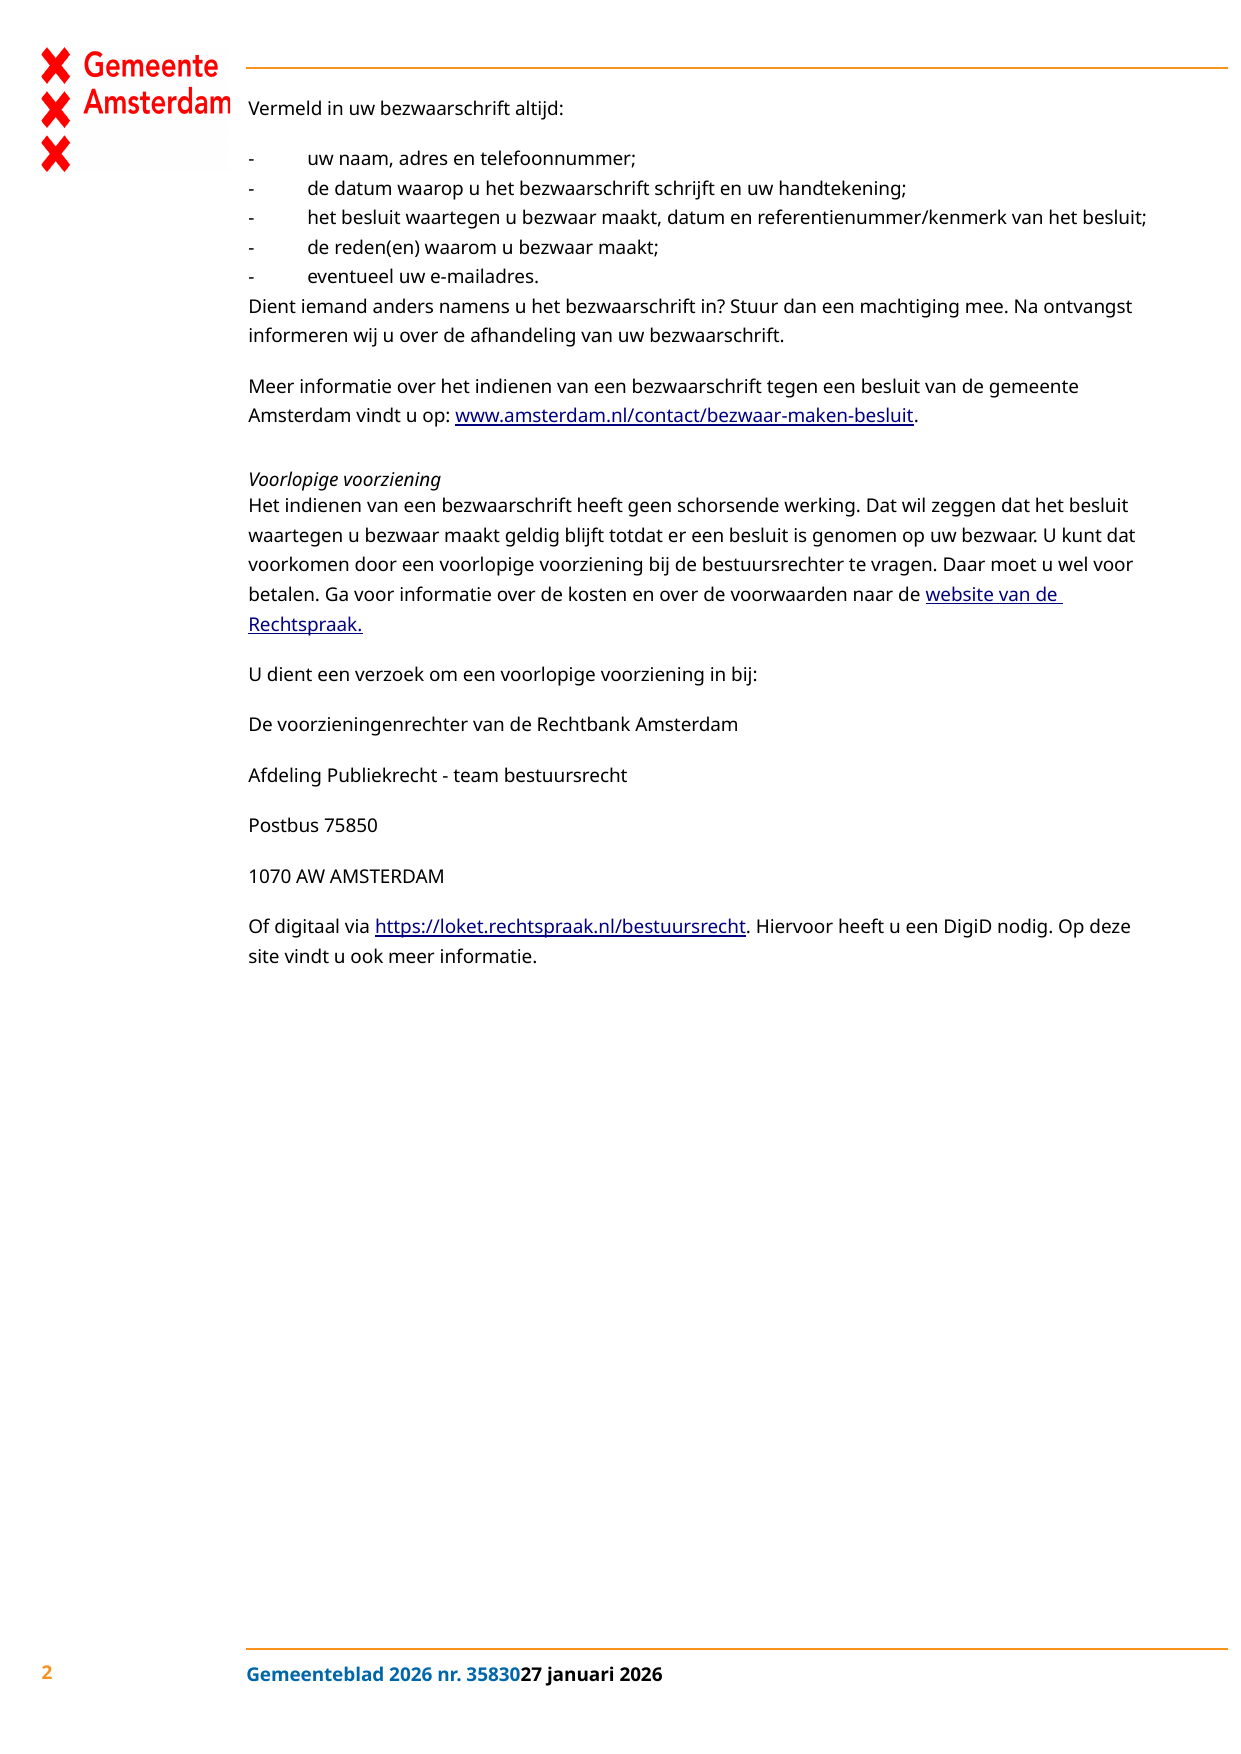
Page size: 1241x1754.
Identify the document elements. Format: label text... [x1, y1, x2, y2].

list uw naam, adres en telefoonnummer; [248, 145, 1152, 171]
text Of digitaal via https://loket.rechtspraak.nl/bestuursrecht. Hiervoor heeft u een DigiD nodig. Op deze site vindt u ook meer informatie. [248, 913, 1152, 968]
text Voorlopige voorziening [248, 467, 1152, 492]
list de reden(en) waarom u bezwaar maakt; [248, 234, 1152, 260]
list eventueel uw e-mailadres. [248, 263, 1152, 289]
text 1070 AW AMSTERDAM [248, 863, 1152, 888]
picture [41, 47, 231, 172]
text Postbus 75850 [248, 812, 1152, 838]
list de datum waarop u het bezwaarschrift schrijft en uw handtekening; [248, 175, 1152, 201]
text Afdeling Publiekrecht - team bestuursrecht [248, 762, 1152, 788]
text U dient een verzoek om een voorlopige voorziening in bij: [248, 661, 1152, 687]
text De voorzieningenrechter van de Rechtbank Amsterdam [248, 712, 1152, 737]
list het besluit waartegen u bezwaar maakt, datum en referentienummer/kenmerk van het besluit; [248, 204, 1152, 230]
text Meer informatie over het indienen van een bezwaarschrift tegen een besluit van de gemeente Amsterdam vindt u op: www.amsterdam.nl/contact/bezwaar-maken-besluit. [248, 373, 1152, 428]
text Dient iemand anders namens u het bezwaarschrift in? Stuur dan een machtiging mee. Na ontvangst informeren wij u over de afhandeling van uw bezwaarschrift. [248, 293, 1152, 348]
text Het indienen van een bezwaarschrift heeft geen schorsende werking. Dat wil zeggen dat het besluit waartegen u bezwaar maakt geldig blijft totdat er een besluit is genomen op uw bezwaar. U kunt dat voorkomen door een voorlopige voorziening bij de bestuursrechter te vragen. Daar moet u wel voor betalen. Ga voor informatie over de kosten en over de voorwaarden naar de website van de Rechtspraak. [248, 492, 1152, 636]
text Vermeld in uw bezwaarschrift altijd: [248, 95, 1152, 121]
